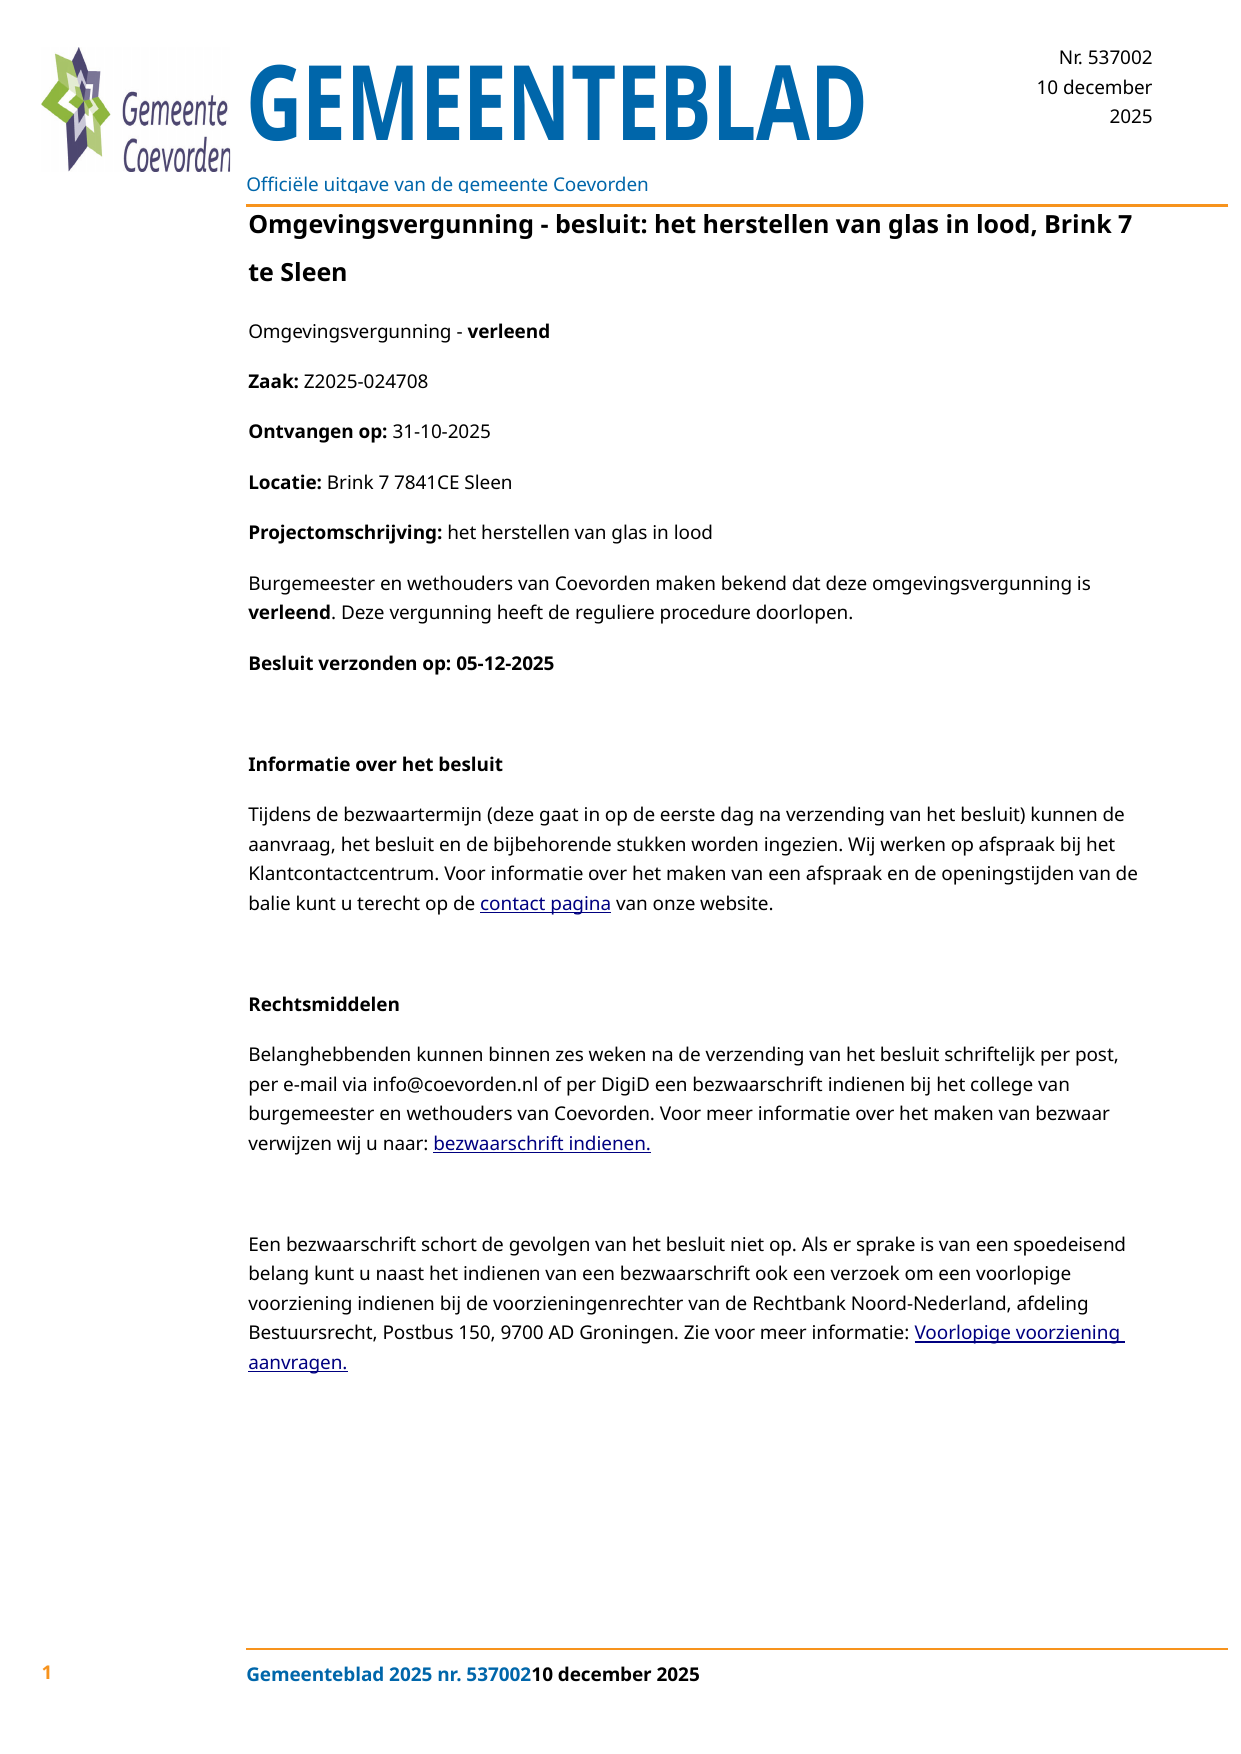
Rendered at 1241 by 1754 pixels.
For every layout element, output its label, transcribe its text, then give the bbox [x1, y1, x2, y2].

text Een bezwaarschrift schort de gevolgen van het besluit niet op. Als er sprake is van een spoedeisend belang kunt u naast het indienen van een bezwaarschrift ook een verzoek om een voorlopige voorziening indienen bij de voorzieningenrechter van de Rechtbank Noord-Nederland, afdeling Bestuursrecht, Postbus 150, 9700 AD Groningen. Zie voor meer informatie: Voorlopige voorziening aanvragen. [248, 1231, 1152, 1375]
text Belanghebbenden kunnen binnen zes weken na de verzending van het besluit schriftelijk per post, per e-mail via info@coevorden.nl of per DigiD een bezwaarschrift indienen bij het college van burgemeester en wethouders van Coevorden. Voor meer informatie over het maken van bezwaar verwijzen wij u naar: bezwaarschrift indienen. [248, 1041, 1152, 1156]
text Rechtsmiddelen [248, 991, 1152, 1017]
text Omgevingsvergunning - verleend [248, 318, 1152, 344]
text Locatie: Brink 7 7841CE Sleen [248, 469, 1152, 495]
text Tijdens de bezwaartermijn (deze gaat in op de eerste dag na verzending van het besluit) kunnen de aanvraag, het besluit en de bijbehorende stukken worden ingezien. Wij werken op afspraak bij het Klantcontactcentrum. Voor informatie over het maken van een afspraak en de openingstijden van de balie kunt u terecht op de contact pagina van onze website. [248, 801, 1152, 916]
text Zaak: Z2025-024708 [248, 368, 1152, 394]
text Ontvangen op: 31-10-2025 [248, 419, 1152, 444]
text Informatie over het besluit [248, 751, 1152, 777]
picture [41, 47, 231, 172]
text Omgevingsvergunning - besluit: het herstellen van glas in lood, Brink 7 te Sleen [248, 207, 1152, 288]
text Projectomschrijving: het herstellen van glas in lood [248, 519, 1152, 545]
text Besluit verzonden op: 05-12-2025 [248, 650, 1152, 676]
text Burgemeester en wethouders van Coevorden maken bekend dat deze omgevingsvergunning is verleend. Deze vergunning heeft de reguliere procedure doorlopen. [248, 570, 1152, 625]
